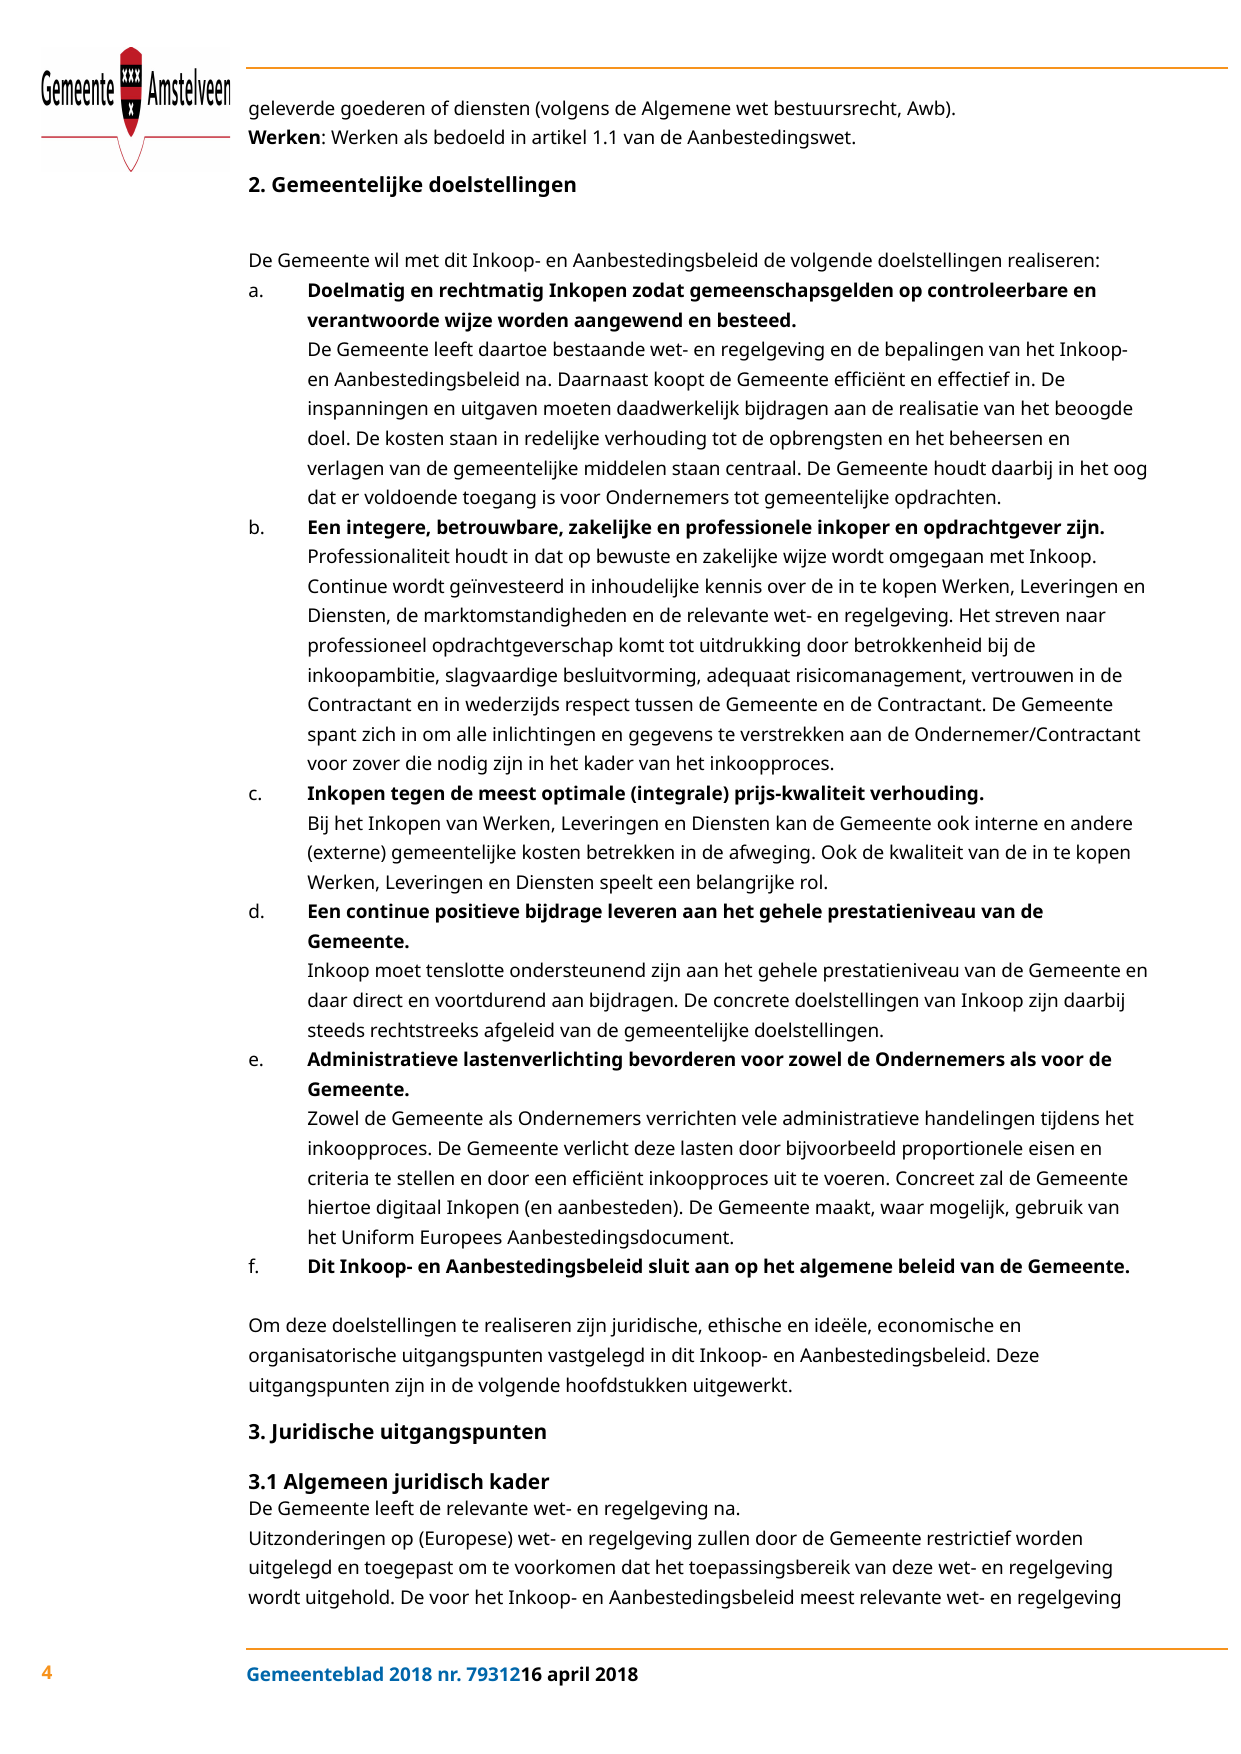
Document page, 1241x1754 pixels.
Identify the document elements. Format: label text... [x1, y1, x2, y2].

text Om deze doelstellingen te realiseren zijn juridische, ethische en ideële, economische en organisatorische uitgangspunten vastgelegd in dit Inkoop- en Aanbestedingsbeleid. Deze uitgangspunten zijn in de volgende hoofdstukken uitgewerkt. [248, 1313, 1152, 1398]
text geleverde goederen of diensten (volgens de Algemene wet bestuursrecht, Awb). [248, 95, 1152, 121]
text 3.1 Algemeen juridisch kader [248, 1467, 1152, 1495]
text De Gemeente wil met dit Inkoop- en Aanbestedingsbeleid de volgende doelstellingen realiseren: [248, 248, 1152, 273]
list Inkoop moet tenslotte ondersteunend zijn aan het gehele prestatieniveau van de Gemeente en daar direct en voortdurend aan bijdragen. De concrete doelstellingen van Inkoop zijn daarbij steeds rechtstreeks afgeleid van de gemeentelijke doelstellingen. [248, 958, 1152, 1043]
text Uitzonderingen op (Europese) wet- en regelgeving zullen door de Gemeente restrictief worden uitgelegd en toegepast om te voorkomen dat het toepassingsbereik van deze wet- en regelgeving wordt uitgehold. De voor het Inkoop- en Aanbestedingsbeleid meest relevante wet- en regelgeving [248, 1525, 1152, 1610]
text 2. Gemeentelijke doelstellingen [248, 170, 1152, 198]
picture [41, 47, 231, 172]
list Bij het Inkopen van Werken, Leveringen en Diensten kan de Gemeente ook interne en andere (externe) gemeentelijke kosten betrekken in de afweging. Ook de kwaliteit van de in te kopen Werken, Leveringen en Diensten speelt een belangrijke rol. [248, 810, 1152, 895]
list Administratieve lastenverlichting bevorderen voor zowel de Ondernemers als voor de Gemeente. [248, 1046, 1152, 1102]
list Een continue positieve bijdrage leveren aan het gehele prestatieniveau van de Gemeente. [248, 898, 1152, 954]
list Inkopen tegen de meest optimale (integrale) prijs-kwaliteit verhouding. [248, 780, 1152, 806]
list Dit Inkoop- en Aanbestedingsbeleid sluit aan op het algemene beleid van de Gemeente. [248, 1253, 1152, 1279]
text De Gemeente leeft de relevante wet- en regelgeving na. [248, 1495, 1152, 1521]
text 3. Juridische uitgangspunten [248, 1417, 1152, 1446]
text Werken: Werken als bedoeld in artikel 1.1 van de Aanbestedingswet. [248, 124, 1152, 150]
list Doelmatig en rechtmatig Inkopen zodat gemeenschapsgelden op controleerbare en verantwoorde wijze worden aangewend en besteed. [248, 277, 1152, 333]
list Zowel de Gemeente als Ondernemers verrichten vele administratieve handelingen tijdens het inkoopproces. De Gemeente verlicht deze lasten door bijvoorbeeld proportionele eisen en criteria te stellen en door een efficiënt inkoopproces uit te voeren. Concreet zal de Gemeente hiertoe digitaal Inkopen (en aanbesteden). De Gemeente maakt, waar mogelijk, gebruik van het Uniform Europees Aanbestedingsdocument. [248, 1106, 1152, 1250]
list Professionaliteit houdt in dat op bewuste en zakelijke wijze wordt omgegaan met Inkoop. Continue wordt geïnvesteerd in inhoudelijke kennis over de in te kopen Werken, Leveringen en Diensten, de marktomstandigheden en de relevante wet- en regelgeving. Het streven naar professioneel opdrachtgeverschap komt tot uitdrukking door betrokkenheid bij de inkoopambitie, slagvaardige besluitvorming, adequaat risicomanagement, vertrouwen in de Contractant en in wederzijds respect tussen de Gemeente en de Contractant. De Gemeente spant zich in om alle inlichtingen en gegevens te verstrekken aan de Ondernemer/Contractant voor zover die nodig zijn in het kader van het inkoopproces. [248, 543, 1152, 776]
list Een integere, betrouwbare, zakelijke en professionele inkoper en opdrachtgever zijn. [248, 514, 1152, 540]
list De Gemeente leeft daartoe bestaande wet- en regelgeving en de bepalingen van het Inkoop- en Aanbestedingsbeleid na. Daarnaast koopt de Gemeente efficiënt en effectief in. De inspanningen en uitgaven moeten daadwerkelijk bijdragen aan de realisatie van het beoogde doel. De kosten staan in redelijke verhouding tot de opbrengsten en het beheersen en verlagen van de gemeentelijke middelen staan centraal. De Gemeente houdt daarbij in het oog dat er voldoende toegang is voor Ondernemers tot gemeentelijke opdrachten. [248, 336, 1152, 510]
